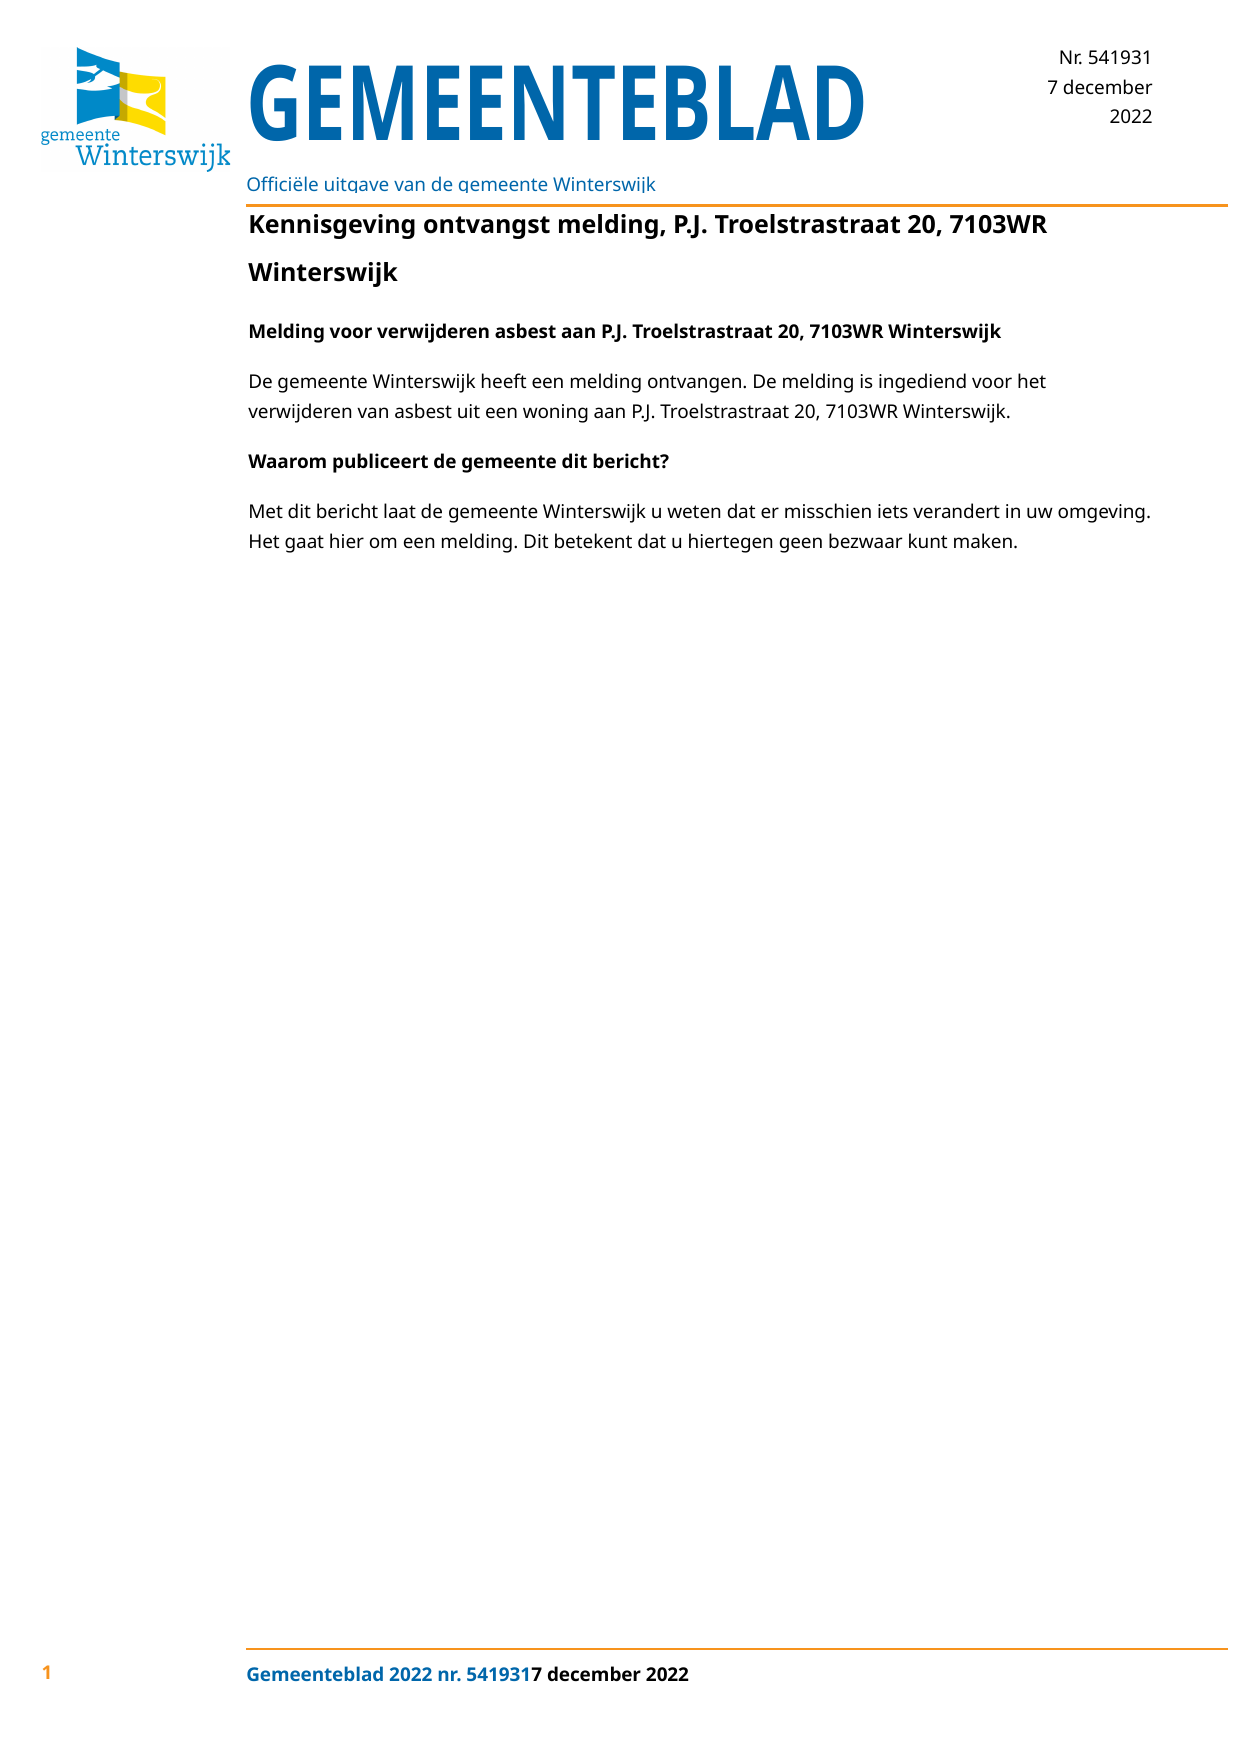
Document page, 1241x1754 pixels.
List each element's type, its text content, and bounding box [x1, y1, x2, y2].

text Met dit bericht laat de gemeente Winterswijk u weten dat er misschien iets verandert in uw omgeving. Het gaat hier om een melding. Dit betekent dat u hiertegen geen bezwaar kunt maken. [248, 499, 1152, 554]
text Waarom publiceert de gemeente dit bericht? [248, 448, 1152, 474]
text Melding voor verwijderen asbest aan P.J. Troelstrastraat 20, 7103WR Winterswijk [248, 318, 1152, 344]
picture [225, 153, 231, 162]
text De gemeente Winterswijk heeft een melding ontvangen. De melding is ingediend voor het verwijderen van asbest uit een woning aan P.J. Troelstrastraat 20, 7103WR Winterswijk. [248, 368, 1152, 424]
text Kennisgeving ontvangst melding, P.J. Troelstrastraat 20, 7103WR Winterswijk [248, 207, 1152, 288]
picture [41, 47, 231, 172]
